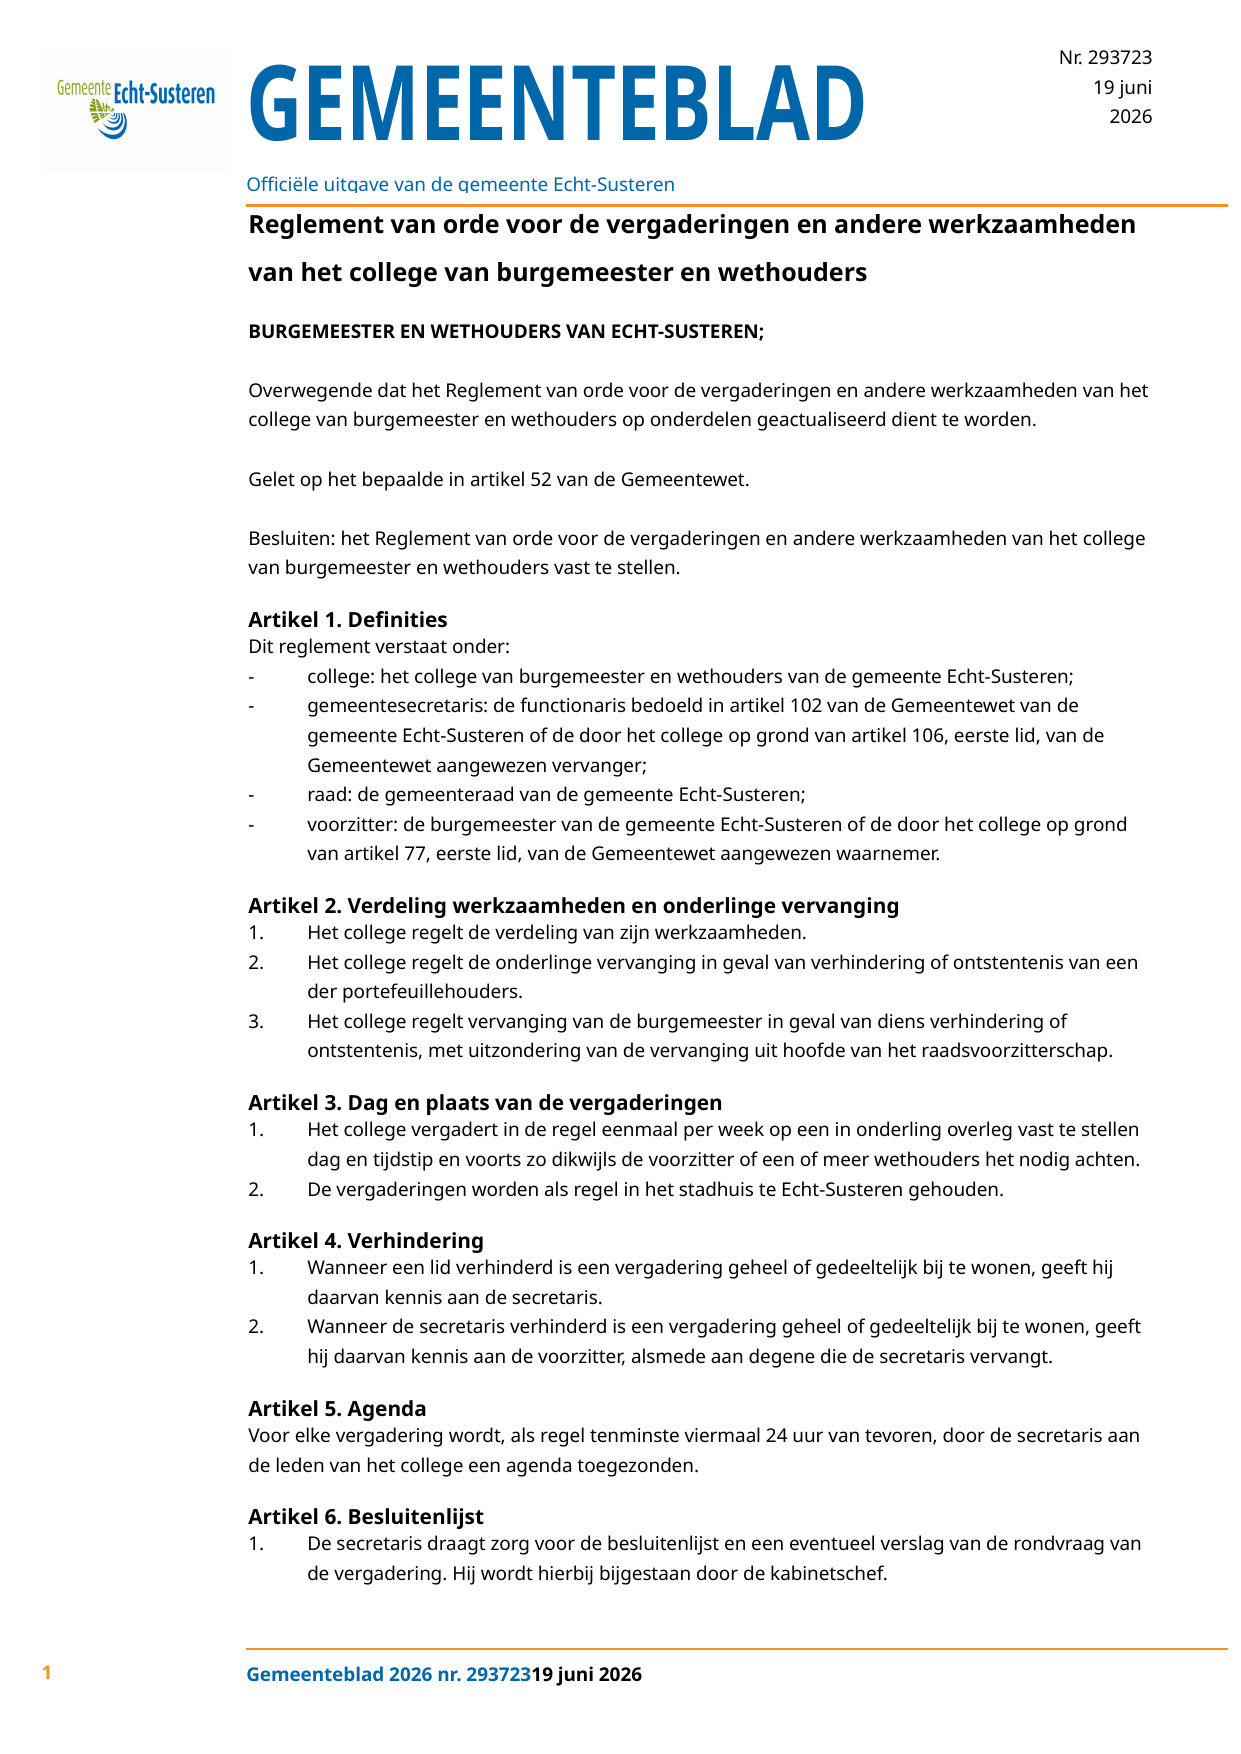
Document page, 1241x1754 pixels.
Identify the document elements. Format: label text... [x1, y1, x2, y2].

text BURGEMEESTER EN WETHOUDERS VAN ECHT-SUSTEREN; [248, 318, 1152, 344]
picture [41, 47, 231, 172]
text Besluiten: het Reglement van orde voor de vergaderingen en andere werkzaamheden van het college van burgemeester en wethouders vast te stellen. [248, 525, 1152, 580]
list Het college regelt de onderlinge vervanging in geval van verhindering of ontstentenis van een der portefeuillehouders. [248, 949, 1152, 1004]
text Artikel 4. Verhindering [248, 1226, 1152, 1254]
text Artikel 6. Besluitenlijst [248, 1502, 1152, 1531]
text Artikel 3. Dag en plaats van de vergaderingen [248, 1088, 1152, 1117]
list college: het college van burgemeester en wethouders van de gemeente Echt-Susteren; [248, 663, 1152, 689]
text Artikel 5. Agenda [248, 1394, 1152, 1422]
list Het college vergadert in de regel eenmaal per week op een in onderling overleg vast te stellen dag en tijdstip en voorts zo dikwijls de voorzitter of een of meer wethouders het nodig achten. [248, 1117, 1152, 1172]
list De secretaris draagt zorg voor de besluitenlijst en een eventueel verslag van de rondvraag van de vergadering. Hij wordt hierbij bijgestaan door de kabinetschef. [248, 1531, 1152, 1586]
list gemeentesecretaris: de functionaris bedoeld in artikel 102 van de Gemeentewet van de gemeente Echt-Susteren of de door het college op grond van artikel 106, eerste lid, van de Gemeentewet aangewezen vervanger; [248, 693, 1152, 777]
text Dit reglement verstaat onder: [248, 633, 1152, 659]
list raad: de gemeenteraad van de gemeente Echt-Susteren; [248, 781, 1152, 807]
list Het college regelt de verdeling van zijn werkzaamheden. [248, 919, 1152, 945]
list voorzitter: de burgemeester van de gemeente Echt-Susteren of de door het college op grond van artikel 77, eerste lid, van de Gemeentewet aangewezen waarnemer. [248, 811, 1152, 866]
list Wanneer de secretaris verhinderd is een vergadering geheel of gedeeltelijk bij te wonen, geeft hij daarvan kennis aan de voorzitter, alsmede aan degene die de secretaris vervangt. [248, 1314, 1152, 1369]
list Wanneer een lid verhinderd is een vergadering geheel of gedeeltelijk bij te wonen, geeft hij daarvan kennis aan de secretaris. [248, 1254, 1152, 1310]
list De vergaderingen worden als regel in het stadhuis te Echt-Susteren gehouden. [248, 1176, 1152, 1201]
text Artikel 2. Verdeling werkzaamheden en onderlinge vervanging [248, 891, 1152, 919]
text Gelet op het bepaalde in artikel 52 van de Gemeentewet. [248, 466, 1152, 492]
list Het college regelt vervanging van de burgemeester in geval van diens verhindering of ontstentenis, met uitzondering van de vervanging uit hoofde van het raadsvoorzitterschap. [248, 1008, 1152, 1063]
text Overwegende dat het Reglement van orde voor de vergaderingen en andere werkzaamheden van het college van burgemeester en wethouders op onderdelen geactualiseerd dient te worden. [248, 377, 1152, 432]
text Voor elke vergadering wordt, als regel tenminste viermaal 24 uur van tevoren, door de secretaris aan de leden van het college een agenda toegezonden. [248, 1422, 1152, 1477]
text Reglement van orde voor de vergaderingen en andere werkzaamheden van het college van burgemeester en wethouders [248, 207, 1152, 288]
text Artikel 1. Definities [248, 605, 1152, 633]
